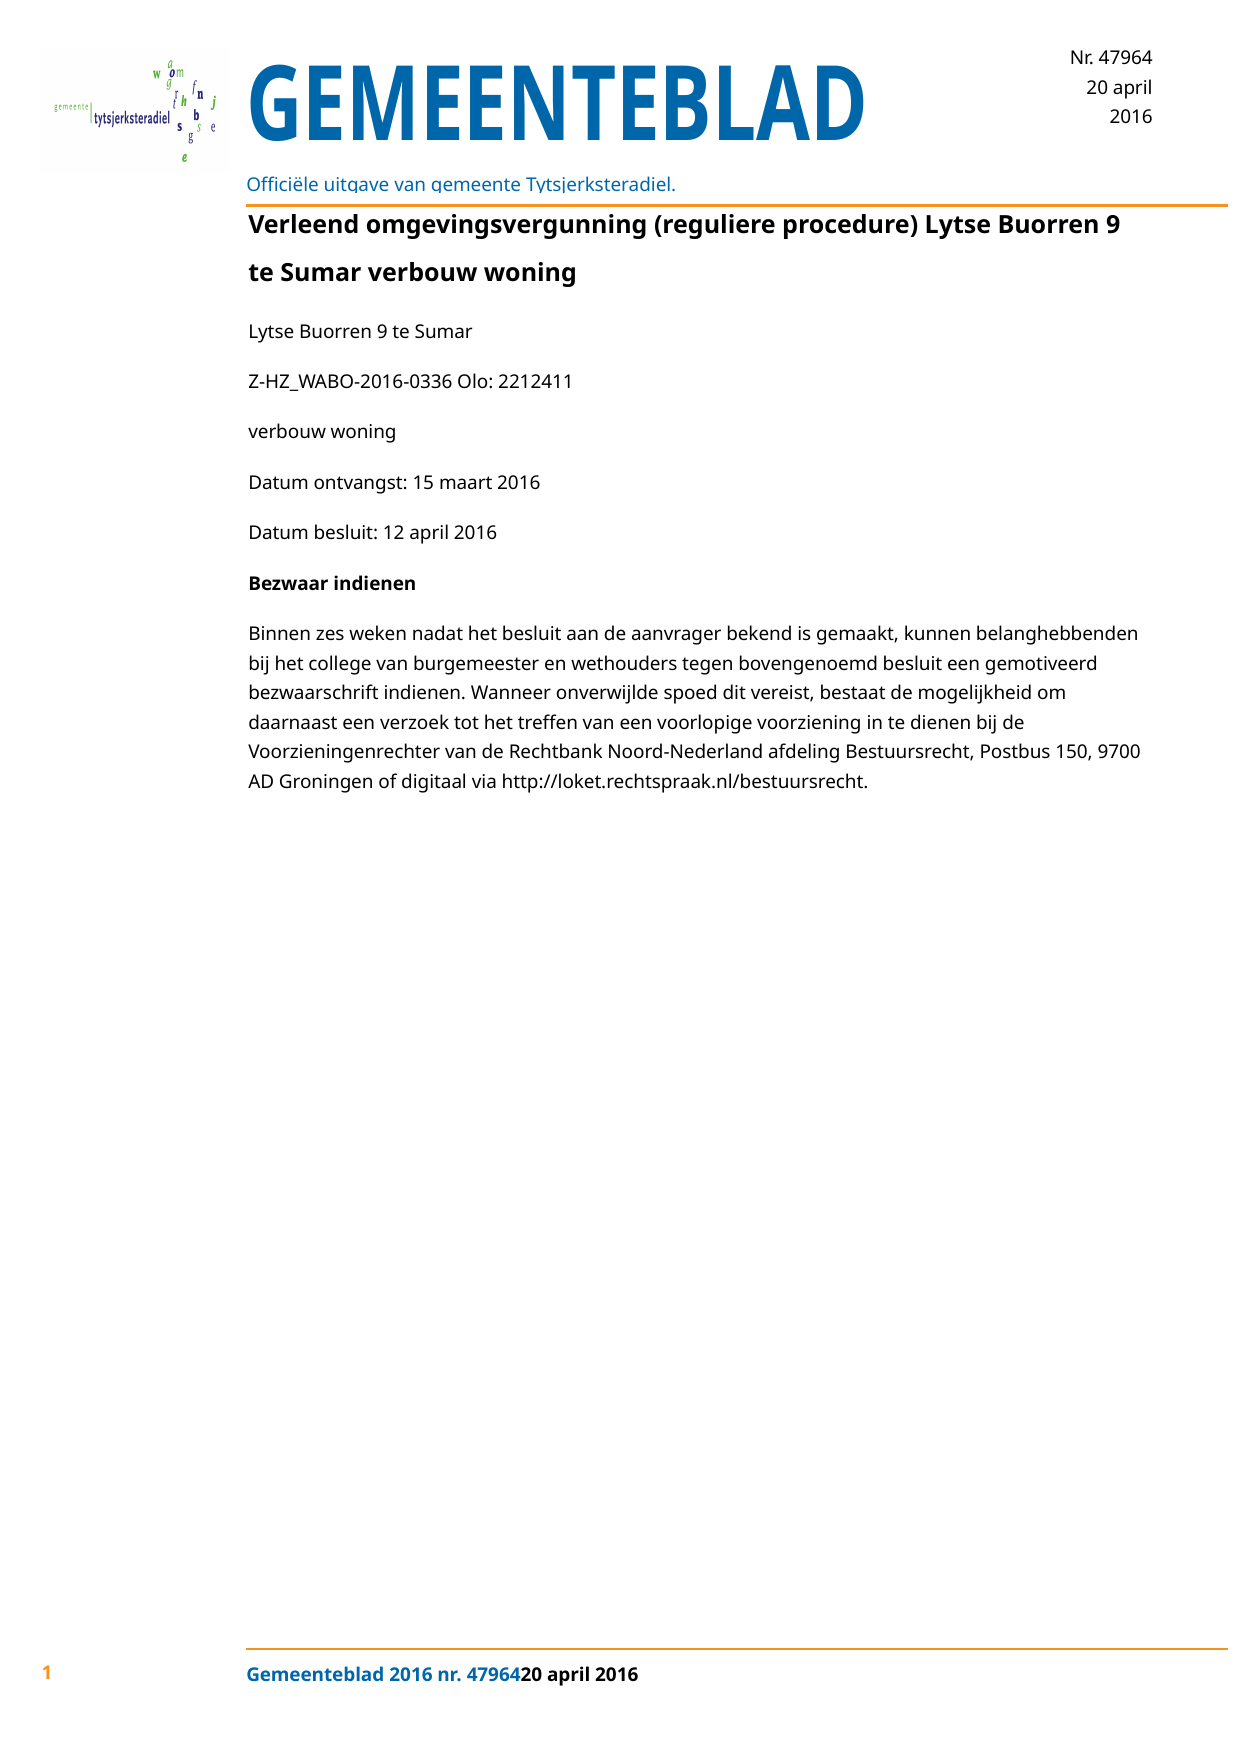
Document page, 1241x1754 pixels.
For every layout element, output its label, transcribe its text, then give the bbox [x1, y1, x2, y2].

text Binnen zes weken nadat het besluit aan de aanvrager bekend is gemaakt, kunnen belanghebbenden bij het college van burgemeester en wethouders tegen bovengenoemd besluit een gemotiveerd bezwaarschrift indienen. Wanneer onverwijlde spoed dit vereist, bestaat de mogelijkheid om daarnaast een verzoek tot het treffen van een voorlopige voorziening in te dienen bij de Voorzieningenrechter van de Rechtbank Noord-Nederland afdeling Bestuursrecht, Postbus 150, 9700 AD Groningen of digitaal via http://loket.rechtspraak.nl/bestuursrecht. [248, 620, 1152, 794]
text Lytse Buorren 9 te Sumar [248, 318, 1152, 344]
text Datum besluit: 12 april 2016 [248, 519, 1152, 545]
text Z-HZ_WABO-2016-0336 Olo: 2212411 [248, 368, 1152, 394]
text verbouw woning [248, 419, 1152, 444]
picture [41, 47, 231, 172]
text Verleend omgevingsvergunning (reguliere procedure) Lytse Buorren 9 te Sumar verbouw woning [248, 207, 1152, 288]
text Bezwaar indienen [248, 570, 1152, 596]
text Datum ontvangst: 15 maart 2016 [248, 469, 1152, 495]
